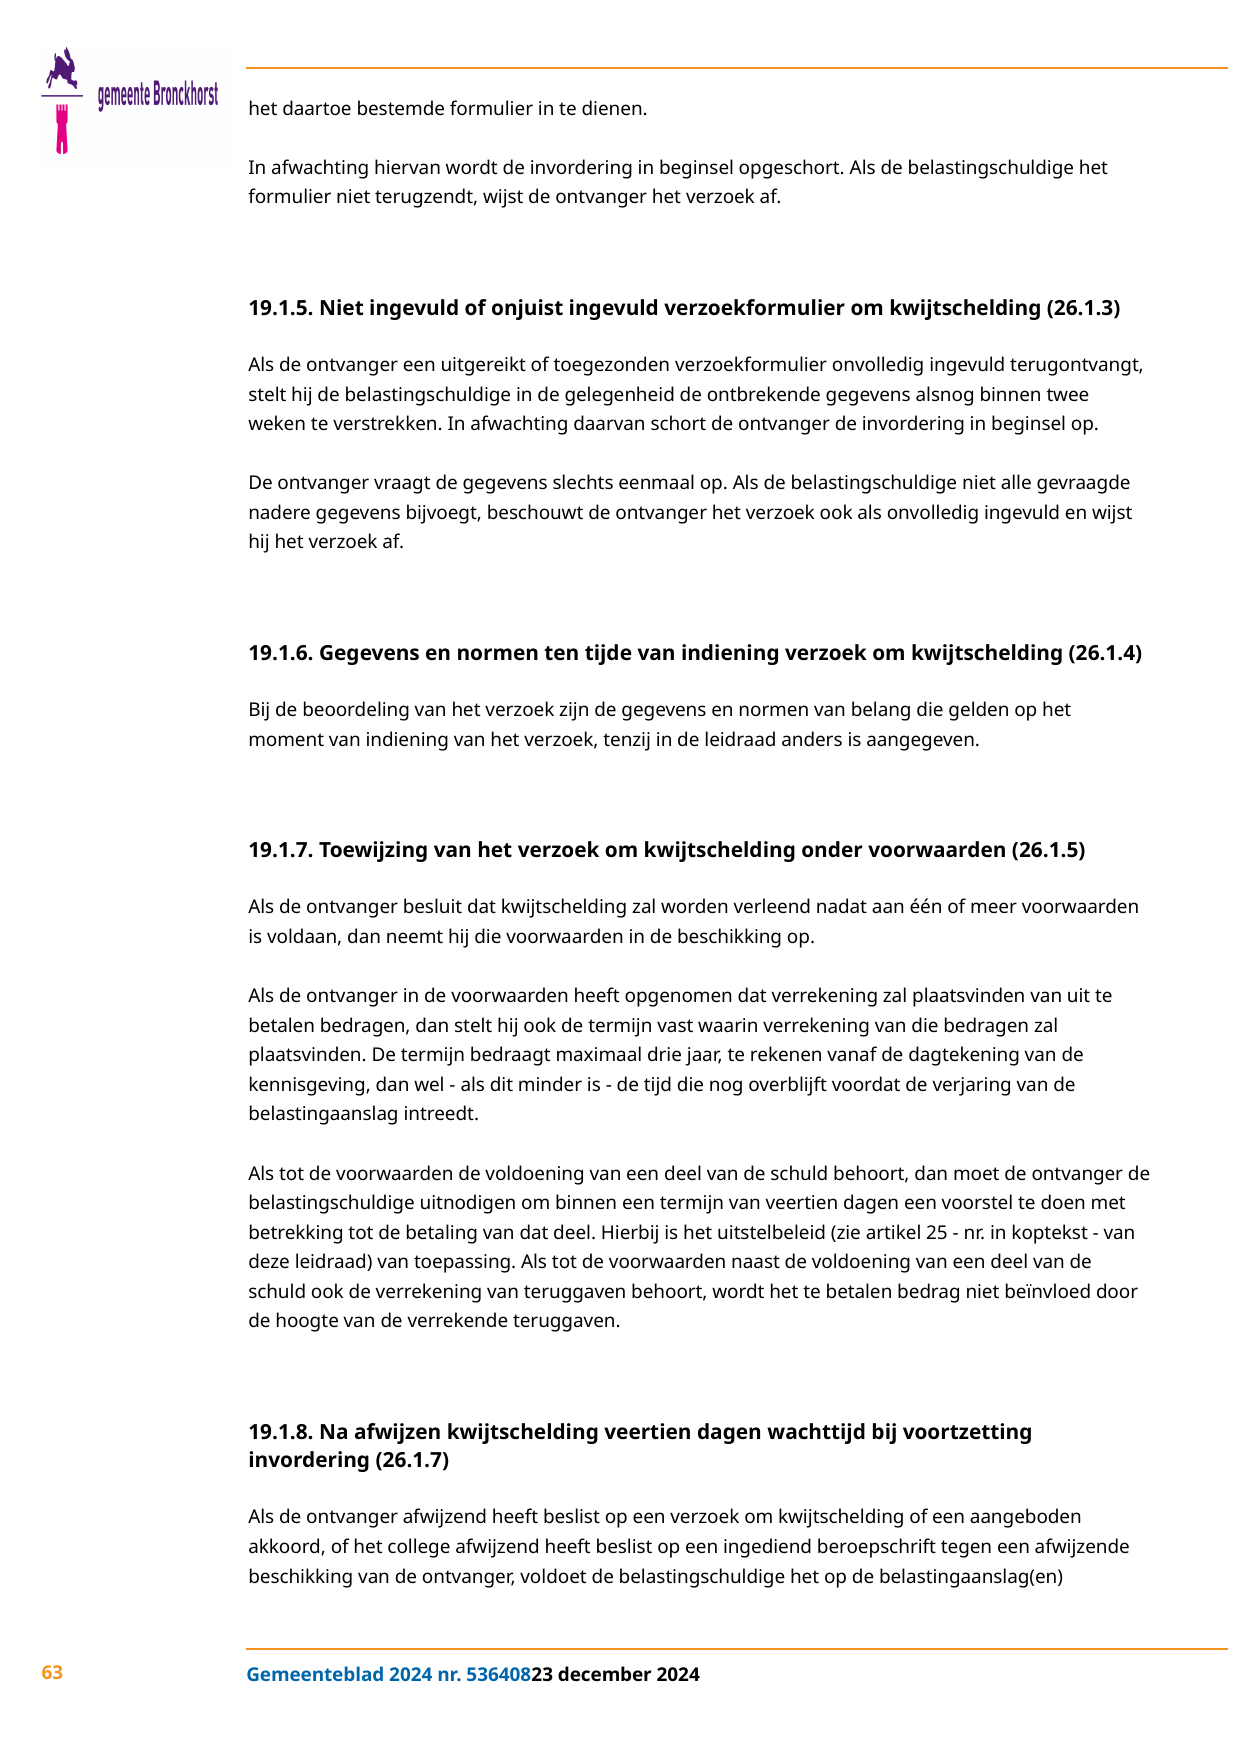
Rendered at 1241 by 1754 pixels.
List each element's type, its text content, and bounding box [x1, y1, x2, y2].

text Als de ontvanger besluit dat kwijtschelding zal worden verleend nadat aan één of meer voorwaarden is voldaan, dan neemt hij die voorwaarden in de beschikking op. [248, 893, 1152, 949]
text De ontvanger vraagt de gegevens slechts eenmaal op. Als de belastingschuldige niet alle gevraagde nadere gegevens bijvoegt, beschouwt de ontvanger het verzoek ook als onvolledig ingevuld en wijst hij het verzoek af. [248, 469, 1152, 554]
text In afwachting hiervan wordt de invordering in beginsel opgeschort. Als de belastingschuldige het formulier niet terugzendt, wijst de ontvanger het verzoek af. [248, 154, 1152, 209]
text Als de ontvanger in de voorwaarden heeft opgenomen dat verrekening zal plaatsvinden van uit te betalen bedragen, dan stelt hij ook de termijn vast waarin verrekening van die bedragen zal plaatsvinden. De termijn bedraagt maximaal drie jaar, te rekenen vanaf de dagtekening van de kennisgeving, dan wel - als dit minder is - de tijd die nog overblijft voordat de verjaring van de belastingaanslag intreedt. [248, 982, 1152, 1126]
text 19.1.8. Na afwijzen kwijtschelding veertien dagen wachttijd bij voortzetting invordering (26.1.7) [248, 1417, 1152, 1474]
text 19.1.5. Niet ingevuld of onjuist ingevuld verzoekformulier om kwijtschelding (26.1.3) [248, 293, 1152, 322]
text 19.1.7. Toewijzing van het verzoek om kwijtschelding onder voorwaarden (26.1.5) [248, 835, 1152, 864]
text Als de ontvanger een uitgereikt of toegezonden verzoekformulier onvolledig ingevuld terugontvangt, stelt hij de belastingschuldige in de gelegenheid de ontbrekende gegevens alsnog binnen twee weken te verstrekken. In afwachting daarvan schort de ontvanger de invordering in beginsel op. [248, 351, 1152, 436]
text Als tot de voorwaarden de voldoening van een deel van de schuld behoort, dan moet de ontvanger de belastingschuldige uitnodigen om binnen een termijn van veertien dagen een voorstel te doen met betrekking tot de betaling van dat deel. Hierbij is het uitstelbeleid (zie artikel 25 - nr. in koptekst - van deze leidraad) van toepassing. Als tot de voorwaarden naast de voldoening van een deel van de schuld ook de verrekening van teruggaven behoort, wordt het te betalen bedrag niet beïnvloed door de hoogte van de verrekende teruggaven. [248, 1160, 1152, 1333]
text Bij de beoordeling van het verzoek zijn de gegevens en normen van belang die gelden op het moment van indiening van het verzoek, tenzij in de leidraad anders is aangegeven. [248, 696, 1152, 752]
text het daartoe bestemde formulier in te dienen. [248, 95, 1152, 121]
text 19.1.6. Gegevens en normen ten tijde van indiening verzoek om kwijtschelding (26.1.4) [248, 638, 1152, 667]
text Als de ontvanger afwijzend heeft beslist op een verzoek om kwijtschelding of een aangeboden akkoord, of het college afwijzend heeft beslist op een ingediend beroepschrift tegen een afwijzende beschikking van de ontvanger, voldoet de belastingschuldige het op de belastingaanslag(en) [248, 1504, 1152, 1588]
picture [41, 47, 231, 172]
